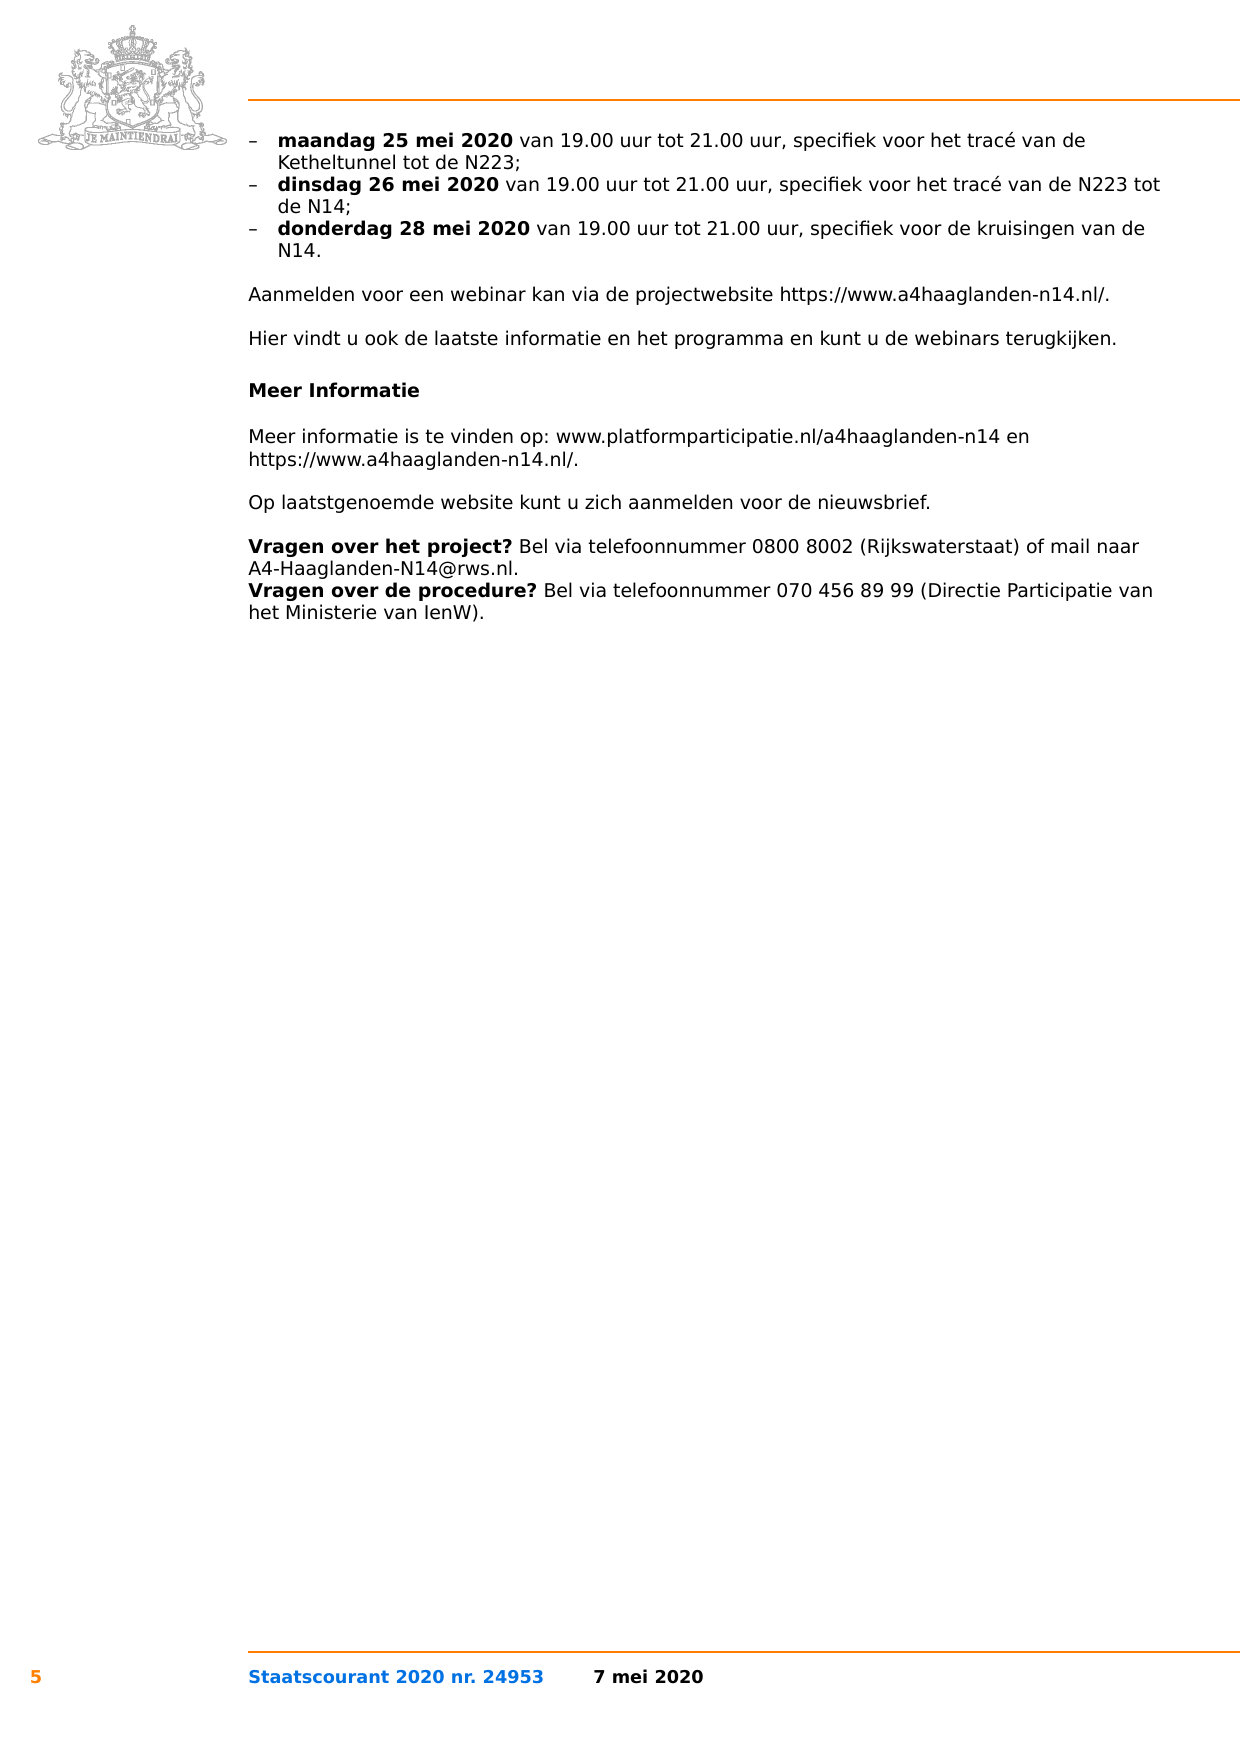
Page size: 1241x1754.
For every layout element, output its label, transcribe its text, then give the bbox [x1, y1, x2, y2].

subtitle Meer Informatie [248, 379, 1163, 401]
text Meer informatie is te vinden op: www.platformparticipatie.nl/a4haaglanden-n14 en https://www.a4haaglanden-n14.nl/. [248, 426, 1163, 470]
picture [38, 25, 227, 150]
text Aanmelden voor een webinar kan via de projectwebsite https://www.a4haaglanden-n14.nl/. [248, 284, 1163, 306]
text Hier vindt u ook de laatste informatie en het programma en kunt u de webinars terugkijken. [248, 327, 1163, 349]
text Vragen over de procedure? Bel via telefoon­nummer 070 456 89 99 (Directie Participatie van het Ministerie van IenW). [248, 580, 1163, 624]
text Op laatstgenoemde website kunt u zich aanmelden voor de nieuwsbrief. [248, 492, 1163, 514]
text – dinsdag 26 mei 2020 van 19.00 uur tot 21.00 uur, specifiek voor het tracé van de N223 tot de N14; [248, 174, 1163, 218]
text – donderdag 28 mei 2020 van 19.00 uur tot 21.00 uur, specifiek voor de kruisingen van de N14. [248, 218, 1163, 262]
text – maandag 25 mei 2020 van 19.00 uur tot 21.00 uur, specifiek voor het tracé van de Ketheltunnel tot de N223; [248, 130, 1163, 174]
text Vragen over het project? Bel via telefoonnummer 0800 8002 (Rijkswaterstaat) of mail naar A4-Haaglanden-N14@rws.nl. [248, 536, 1163, 580]
